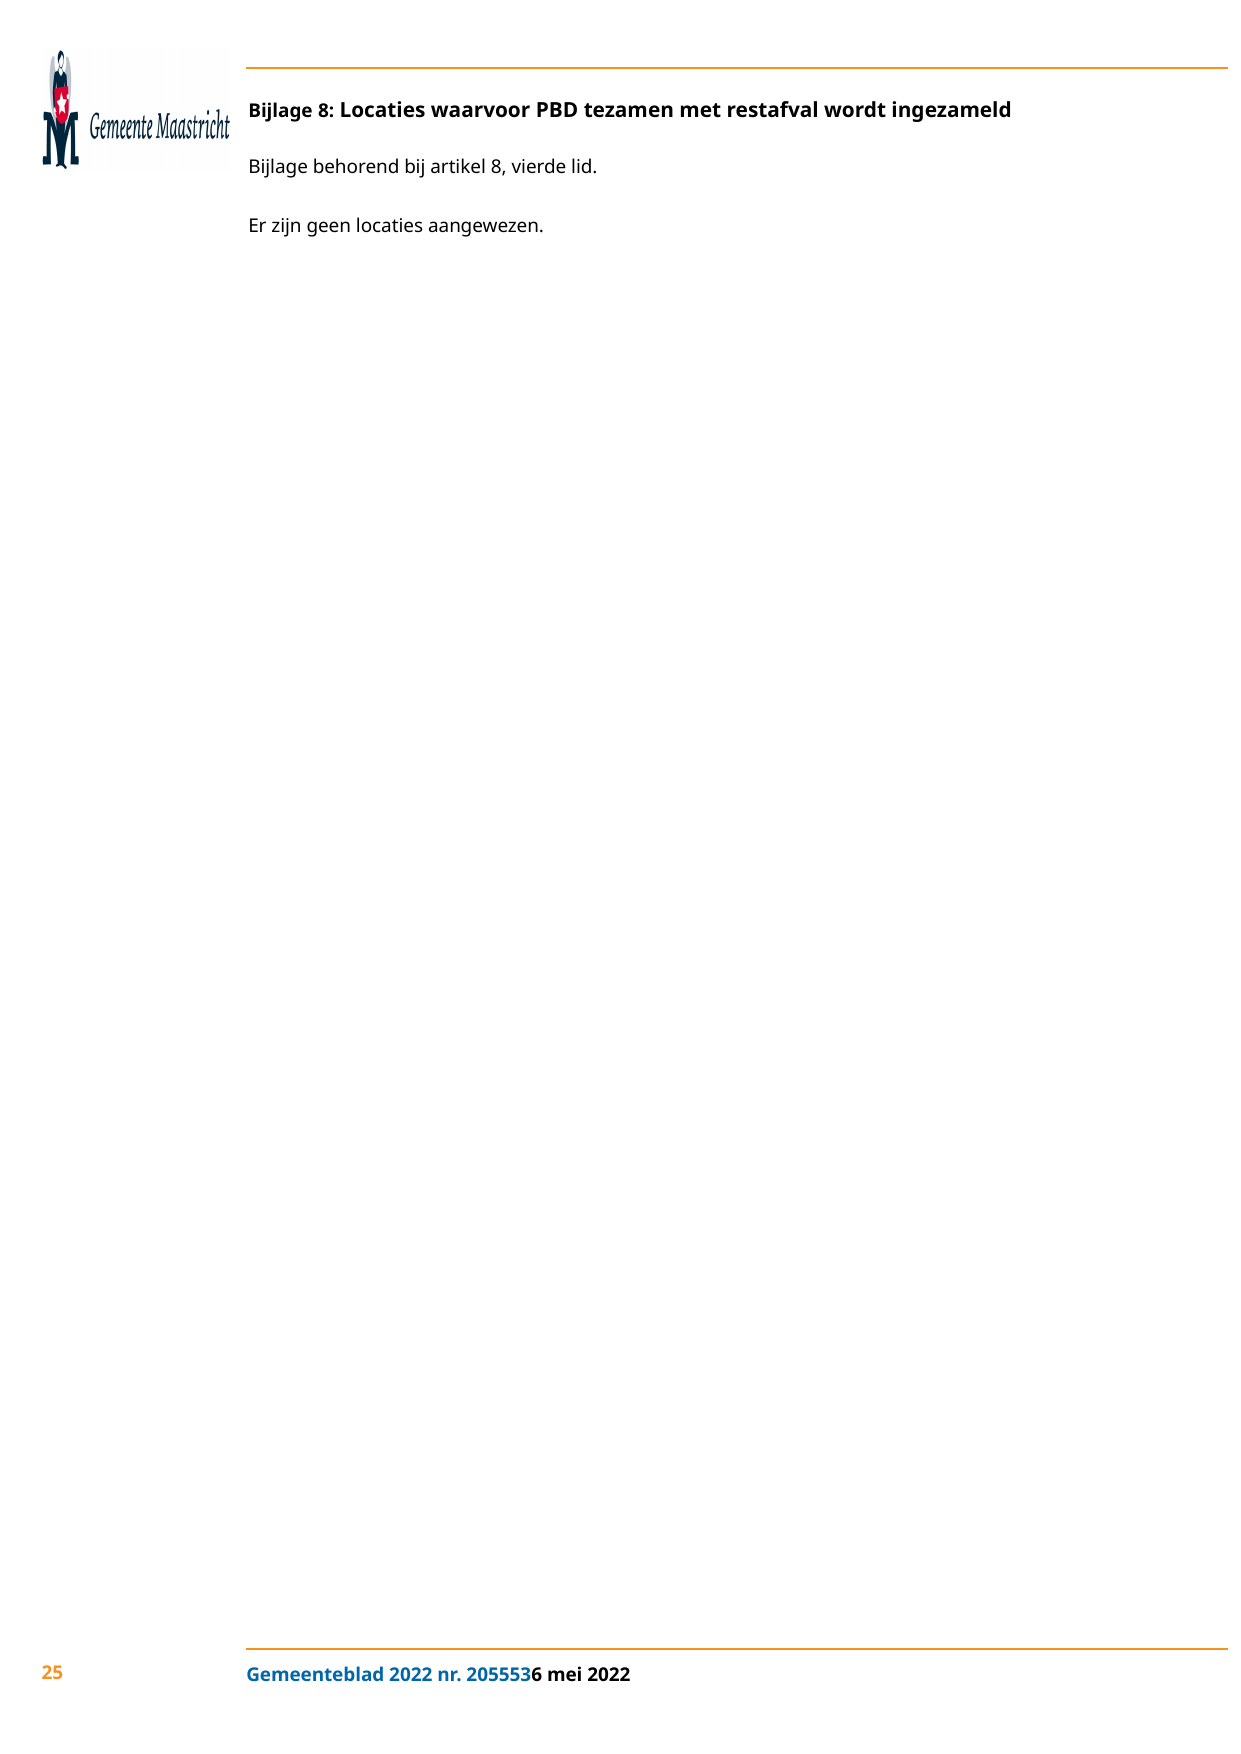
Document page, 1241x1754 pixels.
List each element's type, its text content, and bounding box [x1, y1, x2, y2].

text Bijlage 8: Locaties waarvoor PBD tezamen met restafval wordt ingezameld [248, 95, 1152, 123]
text Bijlage behorend bij artikel 8, vierde lid. [248, 153, 1152, 179]
picture [41, 47, 231, 172]
text Er zijn geen locaties aangewezen. [248, 212, 1152, 238]
